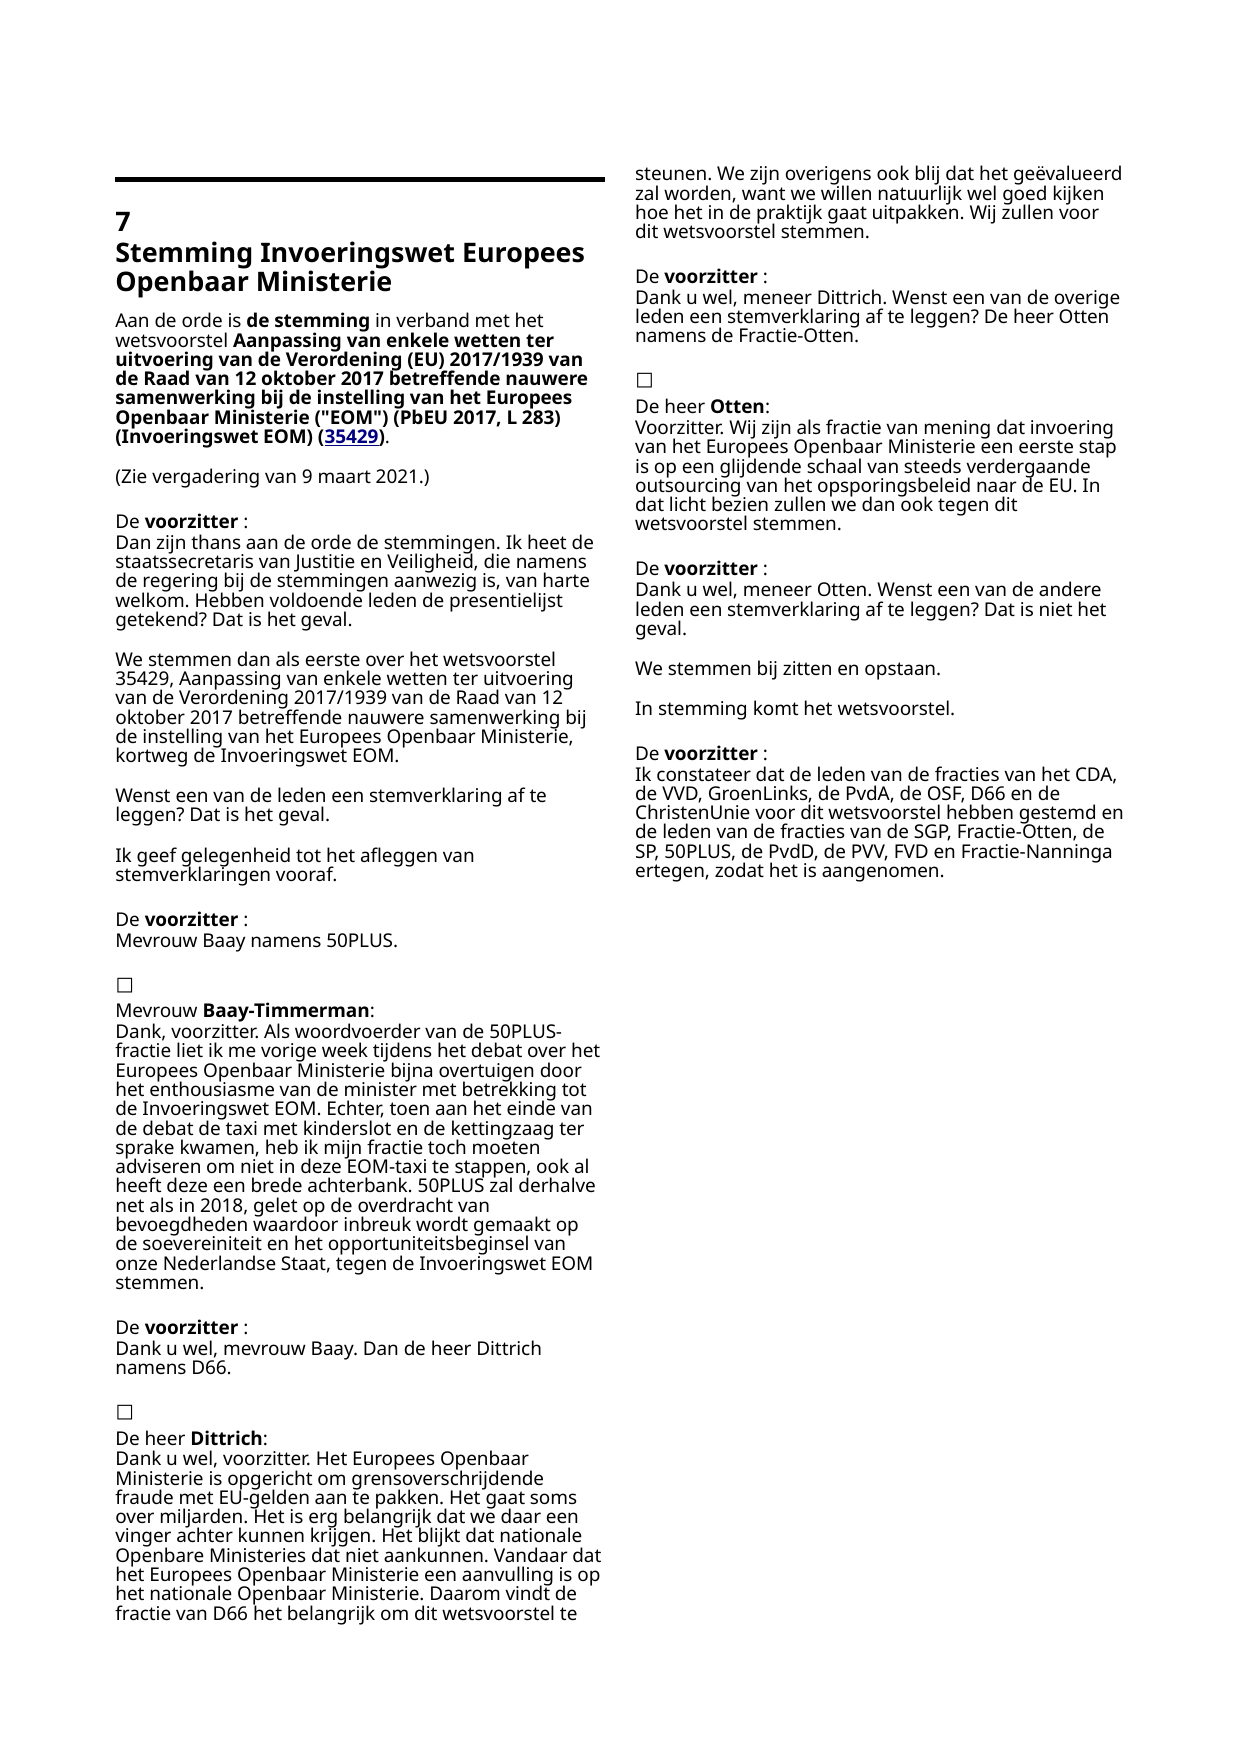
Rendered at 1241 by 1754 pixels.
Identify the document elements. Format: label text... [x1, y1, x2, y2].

text Voorzitter. Wij zijn als fractie van mening dat invoering van het Europees Openbaar Ministerie een eerste stap is op een glijdende schaal van steeds verdergaande outsourcing van het opsporingsbeleid naar de EU. In dat licht bezien zullen we dan ook tegen dit wetsvoorstel stemmen. [635, 419, 1125, 535]
text De heer Dittrich: [115, 1425, 605, 1450]
text (Zie vergadering van 9 maart 2021.) [115, 468, 605, 487]
text Dank, voorzitter. Als woordvoerder van de 50PLUS-fractie liet ik me vorige week tijdens het debat over het Europees Openbaar Ministerie bijna overtuigen door het enthousiasme van de minister met betrekking tot de Invoeringswet EOM. Echter, toen aan het einde van de debat de taxi met kinderslot en de kettingzaag ter sprake kwamen, heb ik mijn fractie toch moeten adviseren om niet in deze EOM-taxi te stappen, ook al heeft deze een brede achterbank. 50PLUS zal derhalve net als in 2018, gelet op de overdracht van bevoegdheden waardoor inbreuk wordt gemaakt op de soevereiniteit en het opportuniteitsbeginsel van onze Nederlandse Staat, tegen de Invoeringswet EOM stemmen. [115, 1023, 605, 1293]
text De voorzitter : [635, 556, 1125, 581]
text Mevrouw Baay-Timmerman: [115, 997, 605, 1023]
text ⬜ [635, 368, 1125, 393]
text In stemming komt het wetsvoorstel. [635, 700, 1125, 719]
text We stemmen dan als eerste over het wetsvoorstel 35429, Aanpassing van enkele wetten ter uitvoering van de Verordening 2017/1939 van de Raad van 12 oktober 2017 betreffende nauwere samenwerking bij de instelling van het Europees Openbaar Ministerie, kortweg de Invoeringswet EOM. [115, 651, 605, 766]
text steunen. We zijn overigens ook blij dat het geëvalueerd zal worden, want we willen natuurlijk wel goed kijken hoe het in de praktijk gaat uitpakken. Wij zullen voor dit wetsvoorstel stemmen. [635, 165, 1125, 242]
text Dan zijn thans aan de orde de stemmingen. Ik heet de staatssecretaris van Justitie en Veiligheid, die namens de regering bij de stemmingen aanwezig is, van harte welkom. Hebben voldoende leden de presentielijst getekend? Dat is het geval. [115, 534, 605, 630]
text De voorzitter : [115, 508, 605, 534]
text De voorzitter : [635, 740, 1125, 766]
text Ik constateer dat de leden van de fracties van het CDA, de VVD, GroenLinks, de PvdA, de OSF, D66 en de ChristenUnie voor dit wetsvoorstel hebben gestemd en de leden van de fracties van de SGP, Fractie-Otten, de SP, 50PLUS, de PvdD, de PVV, FVD en Fractie-Nanninga ertegen, zodat het is aangenomen. [635, 766, 1125, 881]
text Mevrouw Baay namens 50PLUS. [115, 932, 605, 951]
text De voorzitter : [115, 1314, 605, 1339]
text Dank u wel, meneer Otten. Wenst een van de andere leden een stemverklaring af te leggen? Dat is niet het geval. [635, 581, 1125, 639]
text Aan de orde is de stemming in verband met het wetsvoorstel Aanpassing van enkele wetten ter uitvoering van de Verordening (EU) 2017/1939 van de Raad van 12 oktober 2017 betreffende nauwere samenwerking bij de instelling van het Europees Openbaar Ministerie ("EOM") (PbEU 2017, L 283) (Invoeringswet EOM) (35429). [115, 312, 605, 447]
text De voorzitter : [635, 263, 1125, 289]
text Ik geef gelegenheid tot het afleggen van stemverklaringen vooraf. [115, 847, 605, 885]
text ⬜ [115, 1399, 605, 1425]
text De heer Otten: [635, 393, 1125, 419]
text Dank u wel, voorzitter. Het Europees Openbaar Ministerie is opgericht om grensoverschrijdende fraude met EU-gelden aan te pakken. Het gaat soms over miljarden. Het is erg belangrijk dat we daar een vinger achter kunnen krijgen. Het blijkt dat nationale Openbare Ministeries dat niet aankunnen. Vandaar dat het Europees Openbaar Ministerie een aanvulling is op het nationale Openbaar Ministerie. Daarom vindt de fractie van D66 het belangrijk om dit wetsvoorstel te [115, 1450, 605, 1624]
text We stemmen bij zitten en opstaan. [635, 660, 1125, 679]
text ⬜ [115, 972, 605, 997]
text Wenst een van de leden een stemverklaring af te leggen? Dat is het geval. [115, 787, 605, 826]
text De voorzitter : [115, 906, 605, 932]
text Dank u wel, meneer Dittrich. Wenst een van de overige leden een stemverklaring af te leggen? De heer Otten namens de Fractie-Otten. [635, 289, 1125, 347]
text Dank u wel, mevrouw Baay. Dan de heer Dittrich namens D66. [115, 1339, 605, 1378]
text Stemming Invoeringswet Europees Openbaar Ministerie [115, 239, 605, 312]
text 7 [115, 203, 605, 239]
